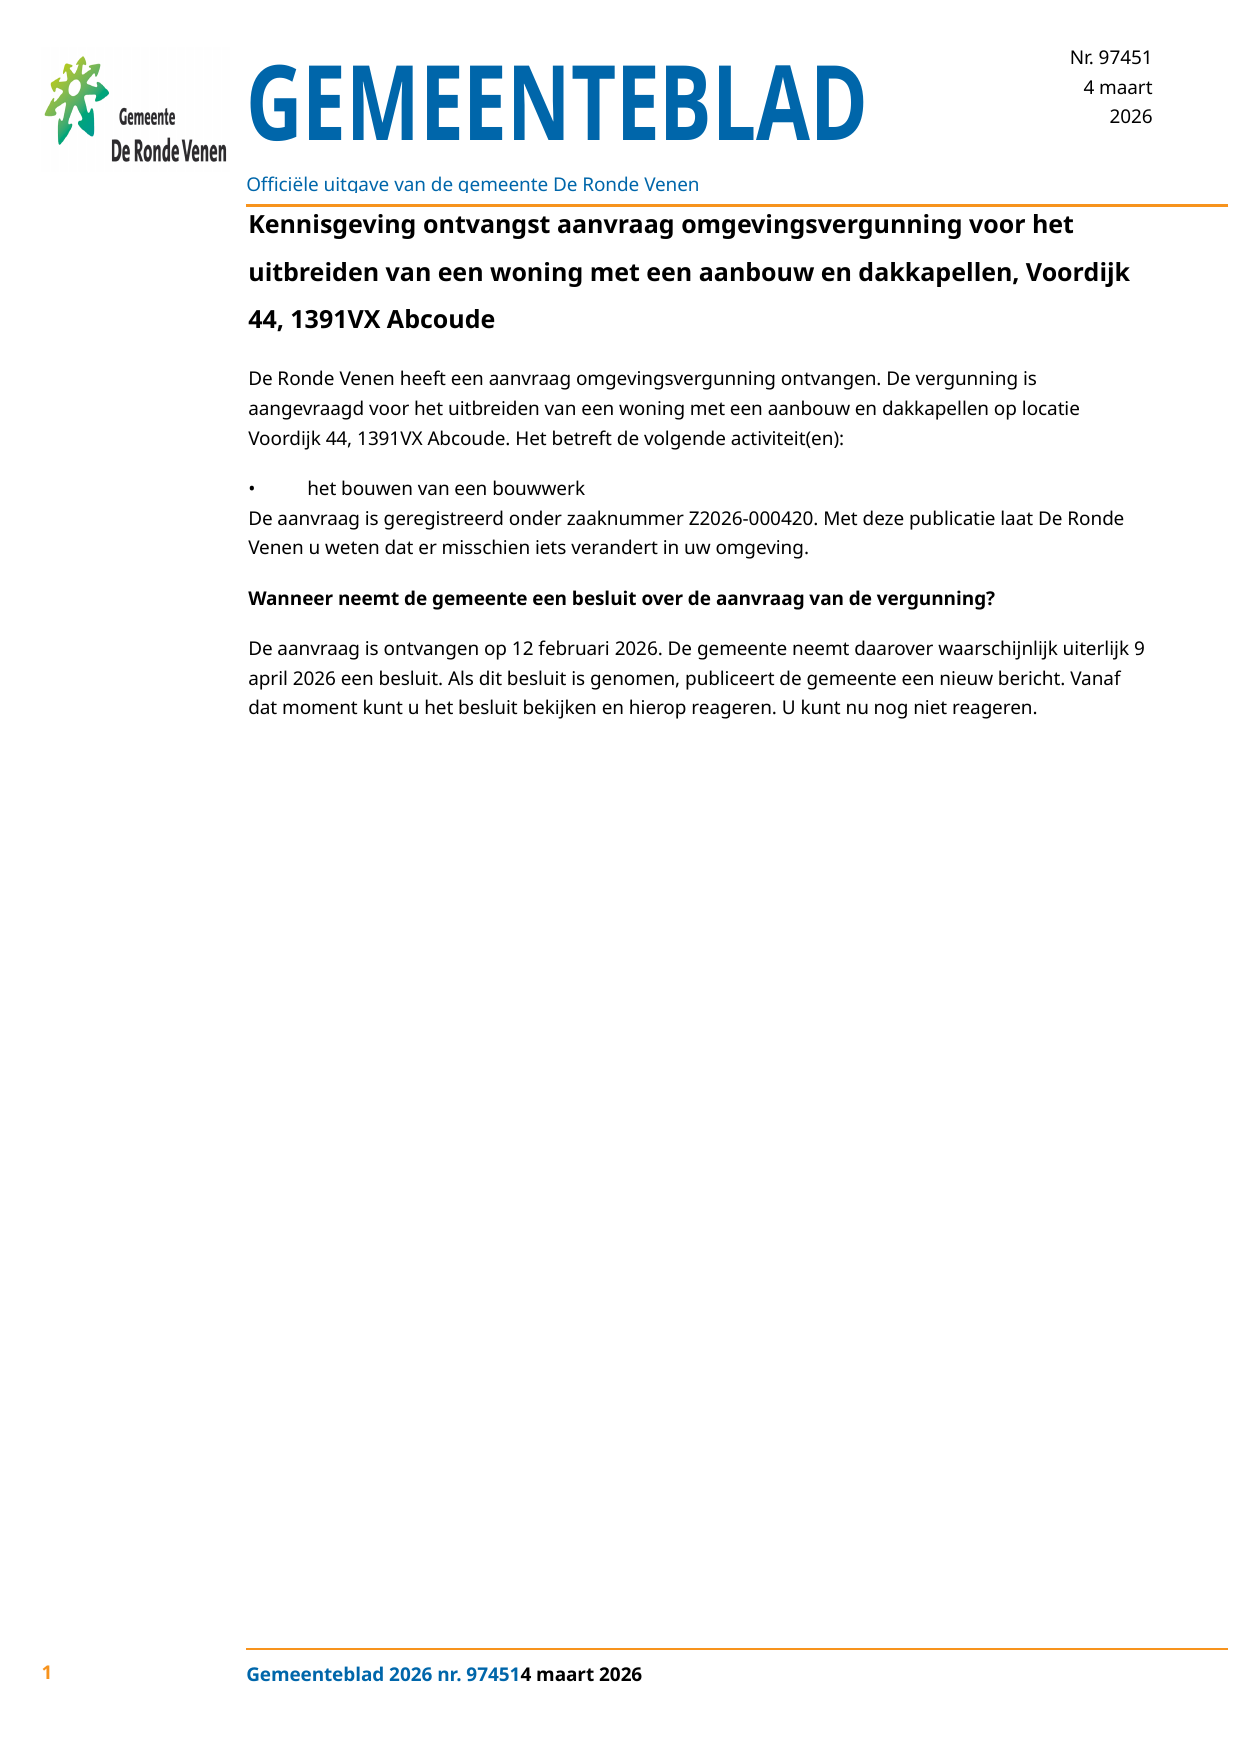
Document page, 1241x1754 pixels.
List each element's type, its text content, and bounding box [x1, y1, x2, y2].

text De Ronde Venen heeft een aanvraag omgevingsvergunning ontvangen. De vergunning is aangevraagd voor het uitbreiden van een woning met een aanbouw en dakkapellen op locatie Voordijk 44, 1391VX Abcoude. Het betreft de volgende activiteit(en): [248, 366, 1152, 450]
text De aanvraag is ontvangen op 12 februari 2026. De gemeente neemt daarover waarschijnlijk uiterlijk 9 april 2026 een besluit. Als dit besluit is genomen, publiceert de gemeente een nieuw bericht. Vanaf dat moment kunt u het besluit bekijken en hierop reageren. U kunt nu nog niet reageren. [248, 635, 1152, 720]
text Kennisgeving ontvangst aanvraag omgevingsvergunning voor het uitbreiden van een woning met een aanbouw en dakkapellen, Voordijk 44, 1391VX Abcoude [248, 207, 1152, 336]
text Wanneer neemt de gemeente een besluit over de aanvraag van de vergunning? [248, 585, 1152, 610]
picture [41, 47, 231, 172]
text De aanvraag is geregistreerd onder zaaknummer Z2026-000420. Met deze publicatie laat De Ronde Venen u weten dat er misschien iets verandert in uw omgeving. [248, 505, 1152, 560]
list het bouwen van een bouwwerk [248, 475, 1152, 501]
